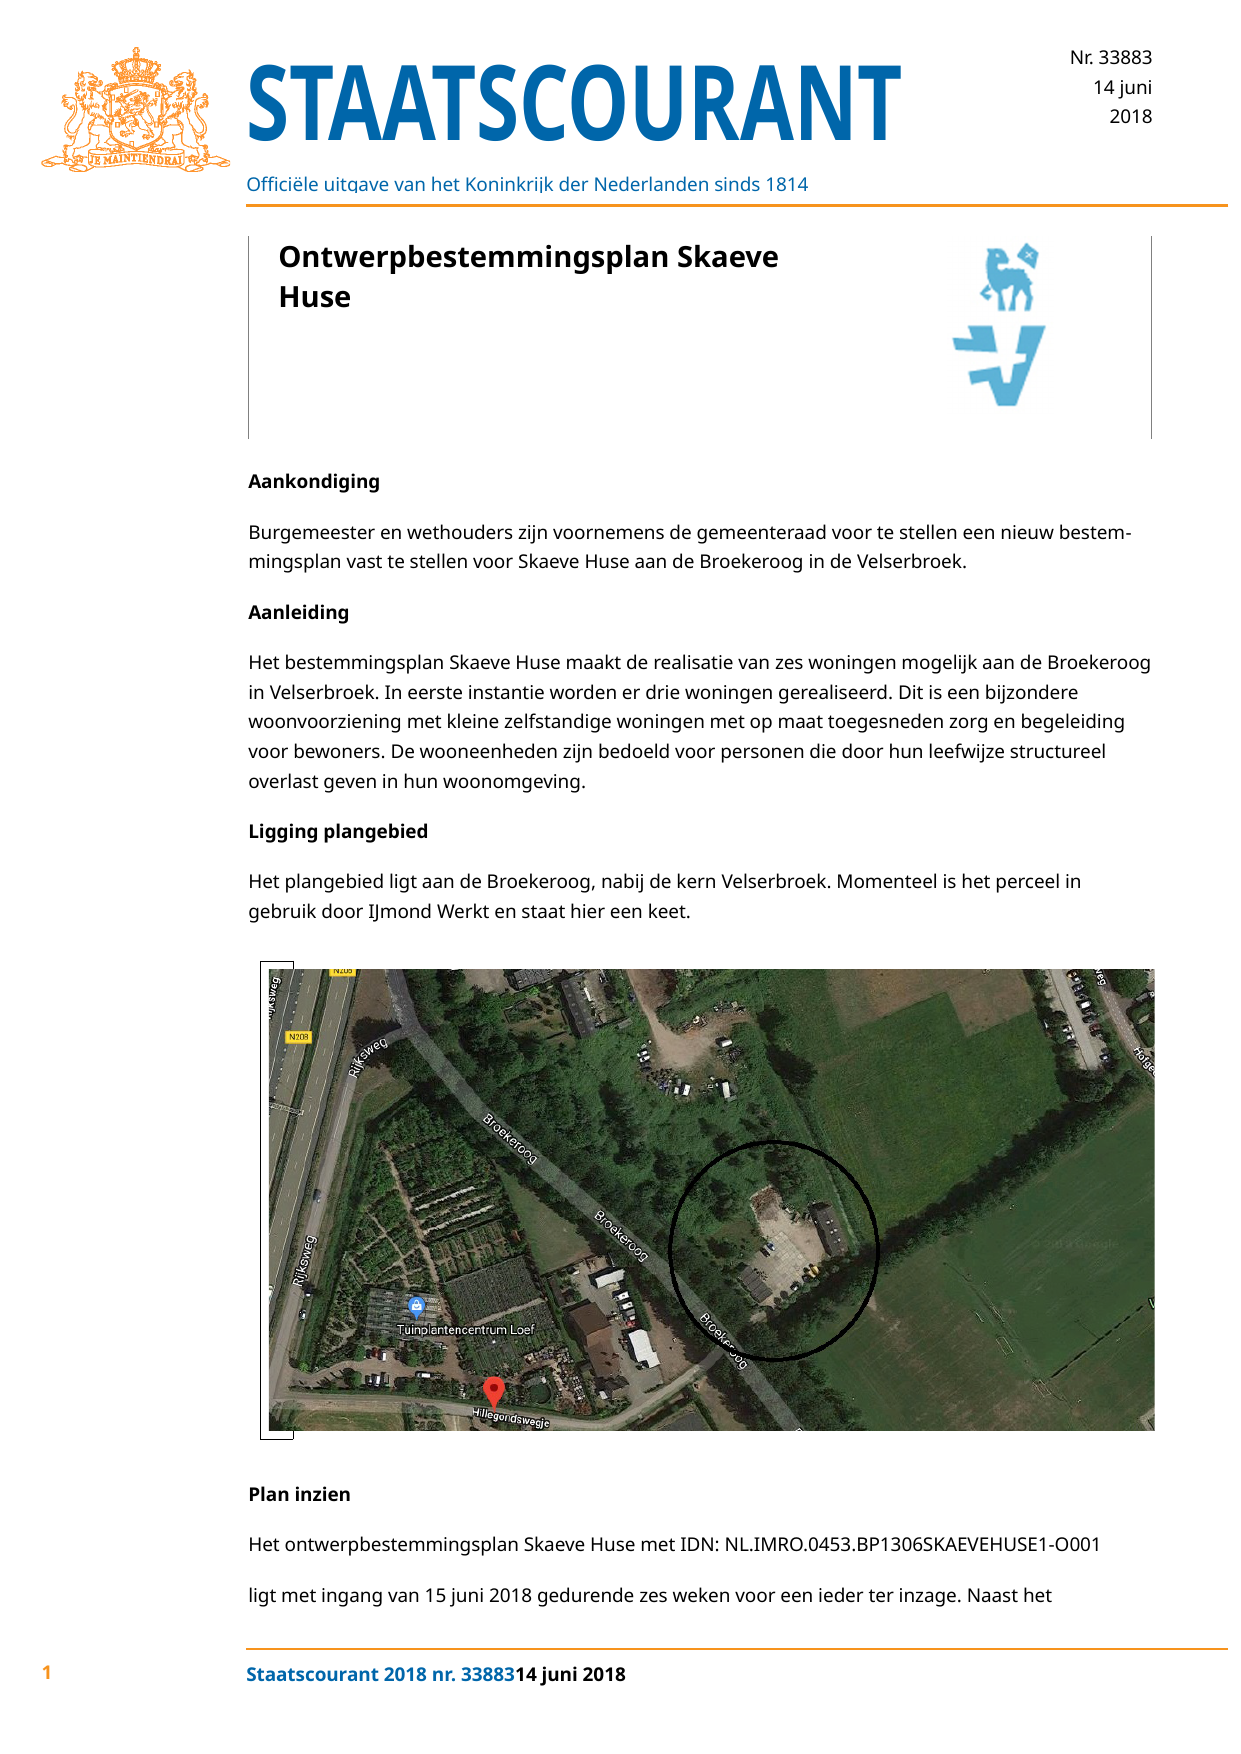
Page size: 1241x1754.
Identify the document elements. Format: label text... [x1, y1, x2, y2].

text Plan inzien [248, 1481, 1152, 1507]
text Ligging plangebied [248, 818, 1152, 844]
text Het bestemmingsplan Skaeve Huse maakt de realisatie van zes woningen mogelijk aan de Broekeroog in Velserbroek. In eerste instantie worden er drie woningen gerealiseerd. Dit is een bijzondere woonvoorziening met kleine zelfstandige woningen met op maat toegesneden zorg en begeleiding voor bewoners. De wooneenheden zijn bedoeld voor personen die door hun leefwijze structureel overlast geven in hun woonomgeving. [248, 649, 1152, 793]
text Aankondiging [248, 469, 1152, 494]
table_header Ontwerpbestemmingsplan Skaeve Huse [249, 236, 850, 439]
text Het plangebied ligt aan de Broekeroog, nabij de kern Velserbroek. Momenteel is het perceel in gebruik door IJmond Werkt en staat hier een keet. [248, 869, 1152, 924]
text Burgemeester en wethouders zijn voornemens de gemeenteraad voor te stellen een nieuw bestem­mingsplan vast te stellen voor Skaeve Huse aan de Broekeroog in de Velserbroek. [248, 519, 1152, 574]
text Het ontwerpbestemmingsplan Skaeve Huse met IDN: NL.IMRO.0453.BP1306SKAEVEHUSE1-O001 [248, 1532, 1152, 1557]
table_header [850, 236, 946, 413]
table_header [850, 414, 1151, 439]
picture [946, 236, 1055, 414]
text ligt met ingang van 15 juni 2018 gedurende zes weken voor een ieder ter inzage. Naast het [248, 1582, 1152, 1608]
picture [41, 47, 231, 172]
text Aanleiding [248, 599, 1152, 625]
table_header [1055, 236, 1151, 413]
picture [268, 969, 1155, 1431]
